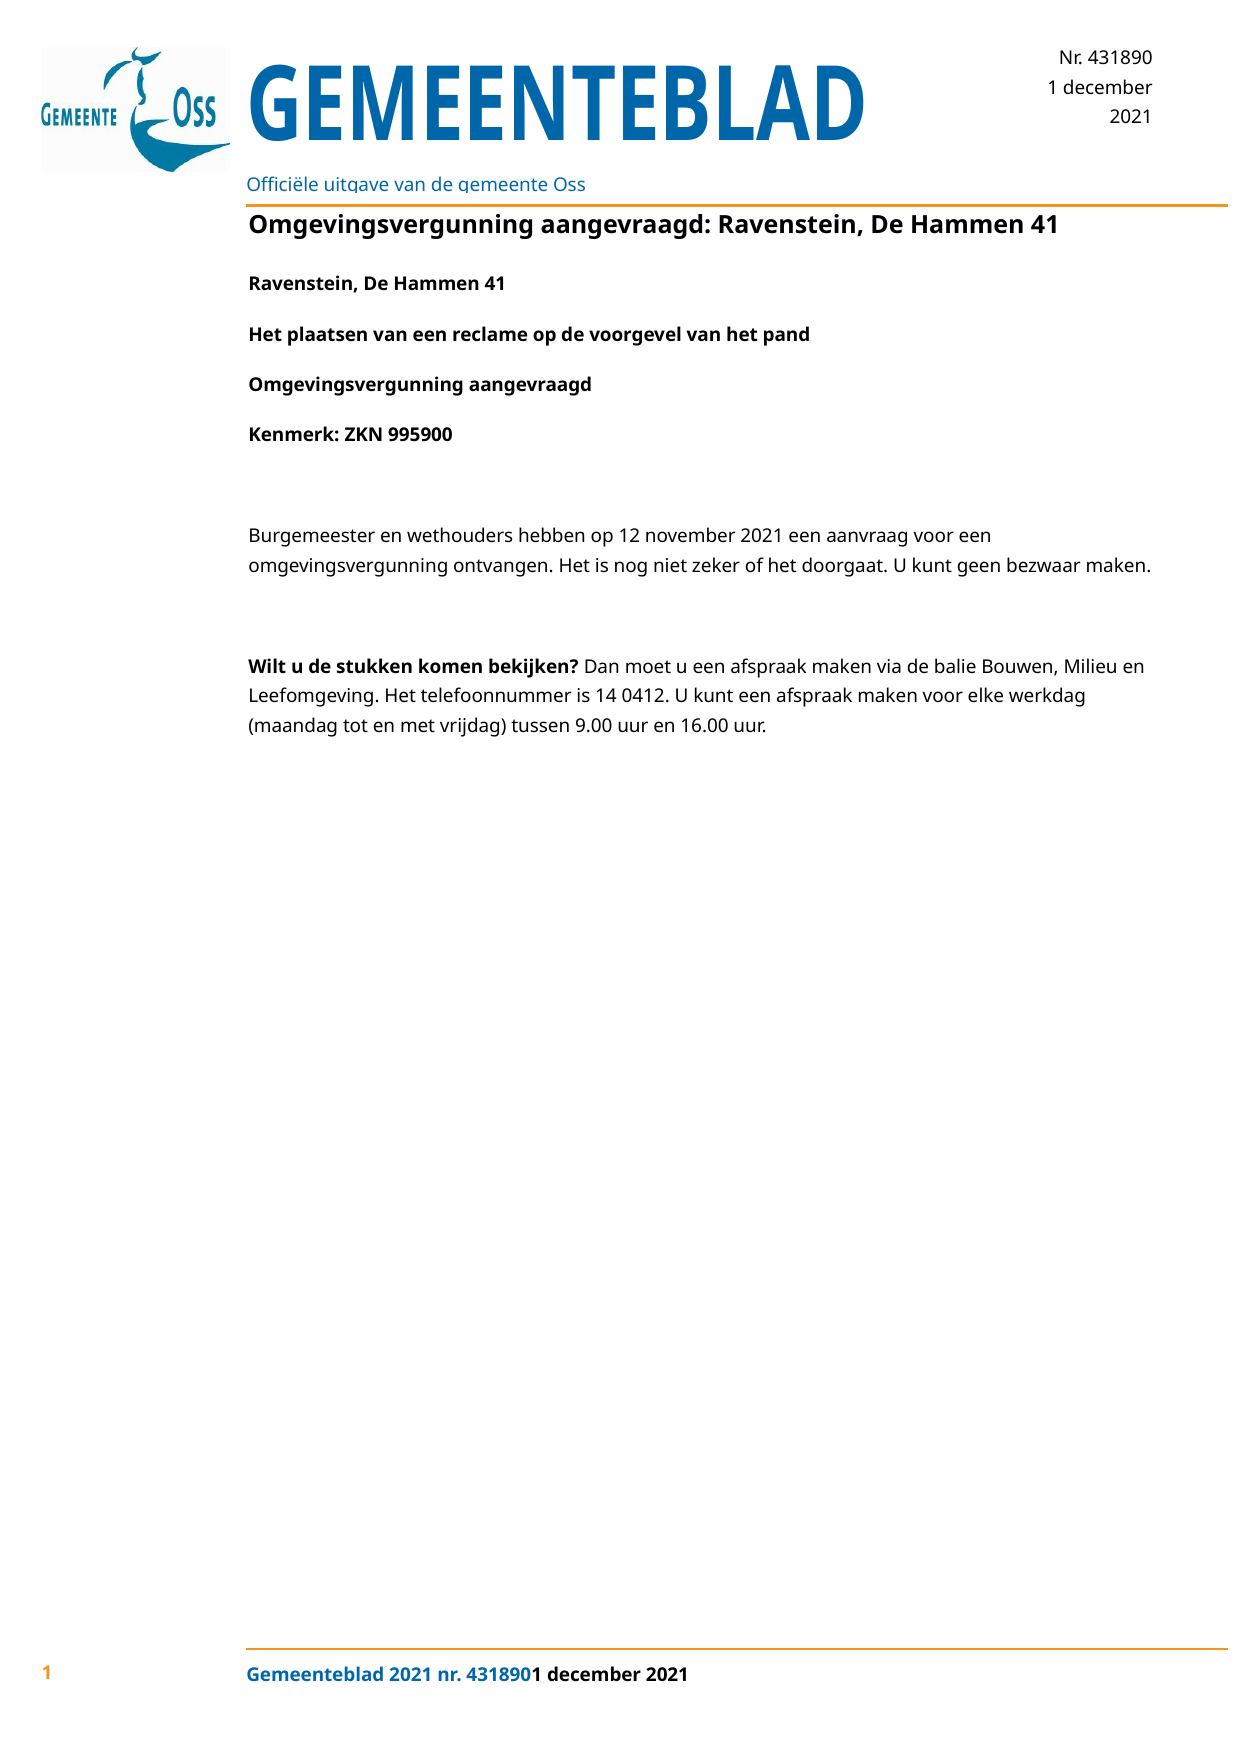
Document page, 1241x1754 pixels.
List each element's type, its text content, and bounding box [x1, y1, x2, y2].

text Ravenstein, De Hammen 41 [248, 270, 1152, 296]
picture [41, 47, 231, 172]
text Wilt u de stukken komen bekijken? Dan moet u een afspraak maken via de balie Bouwen, Milieu en Leefomgeving. Het telefoonnummer is 14 0412. U kunt een afspraak maken voor elke werkdag (maandag tot en met vrijdag) tussen 9.00 uur en 16.00 uur. [248, 653, 1152, 738]
text Het plaatsen van een reclame op de voorgevel van het pand [248, 321, 1152, 346]
text Burgemeester en wethouders hebben op 12 november 2021 een aanvraag voor een omgevingsvergunning ontvangen. Het is nog niet zeker of het doorgaat. U kunt geen bezwaar maken. [248, 522, 1152, 578]
text Kenmerk: ZKN 995900 [248, 422, 1152, 447]
text Omgevingsvergunning aangevraagd: Ravenstein, De Hammen 41 [248, 207, 1152, 241]
text Omgevingsvergunning aangevraagd [248, 371, 1152, 397]
